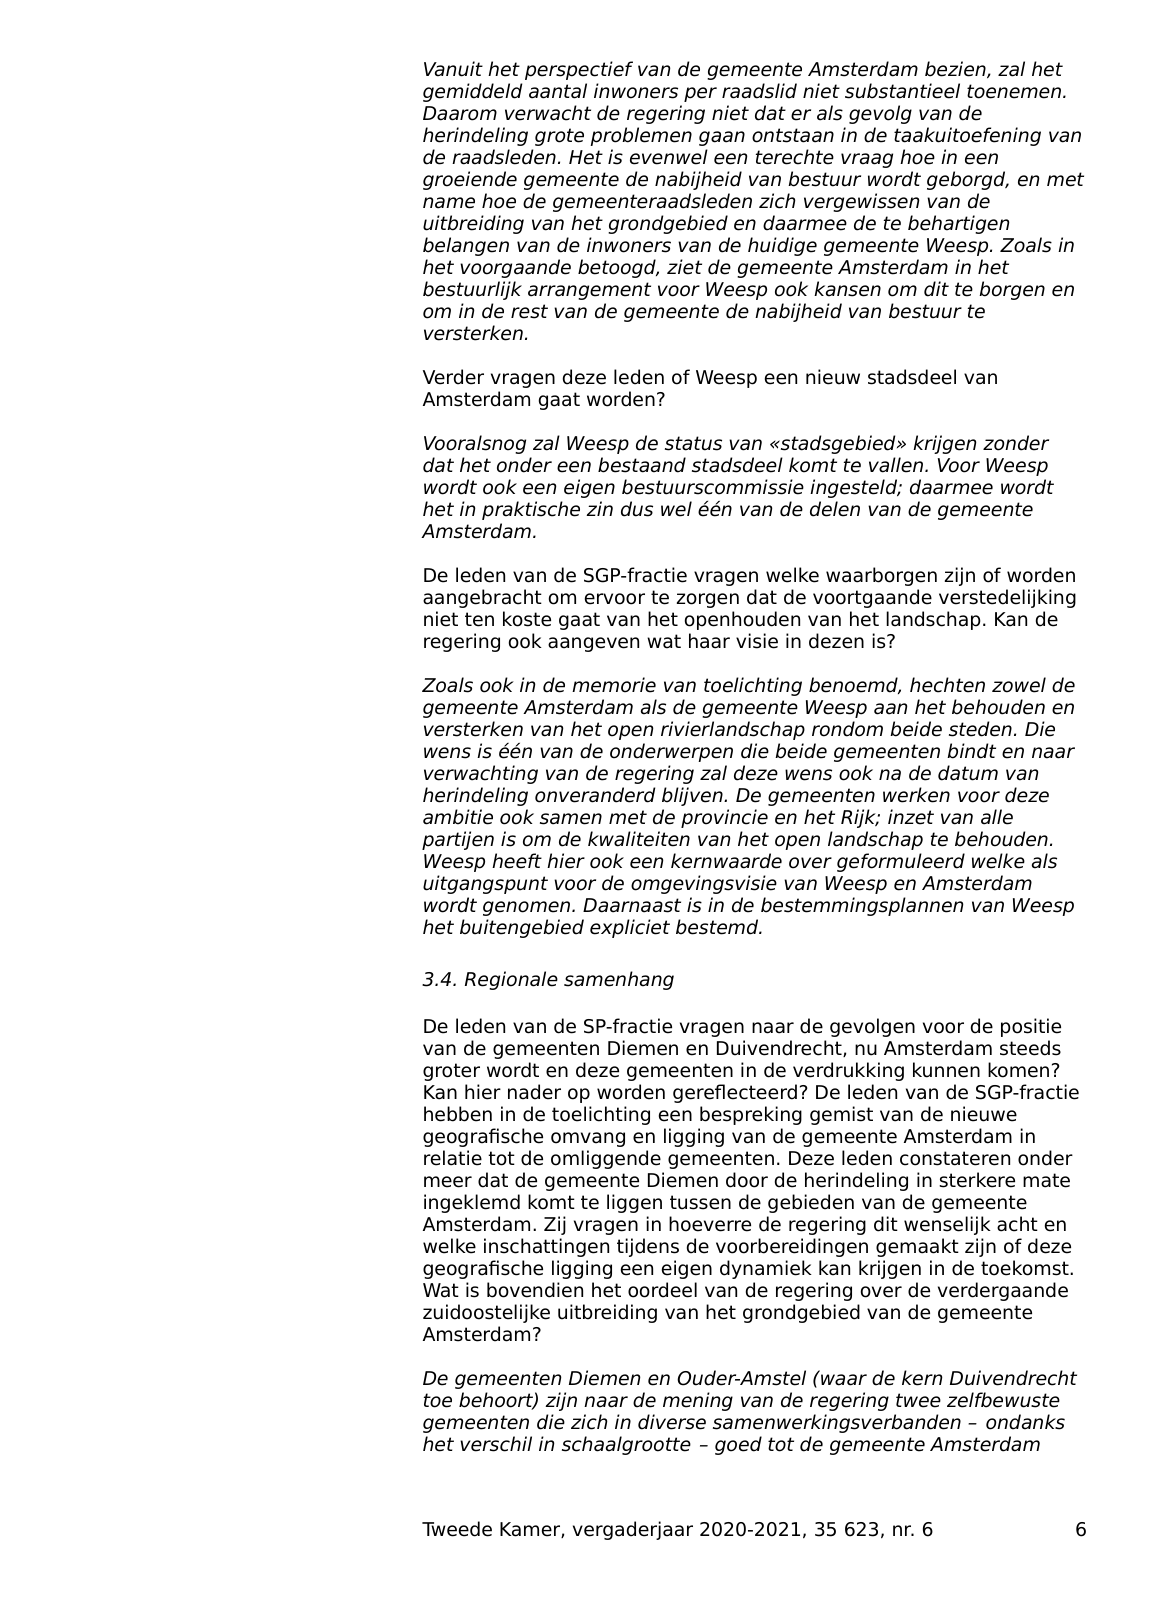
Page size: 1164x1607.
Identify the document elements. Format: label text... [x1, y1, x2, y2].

text De leden van de SP-fractie vragen naar de gevolgen voor de positie van de gemeenten Diemen en Duivendrecht, nu Amsterdam steeds groter wordt en deze gemeenten in de verdrukking kunnen komen? Kan hier nader op worden gereflecteerd? De leden van de SGP-fractie hebben in de toelichting een bespreking gemist van de nieuwe geografische omvang en ligging van de gemeente Amsterdam in relatie tot de omliggende gemeenten. Deze leden constateren onder meer dat de gemeente Diemen door de herindeling in sterkere mate ingeklemd komt te liggen tussen de gebieden van de gemeente Amsterdam. Zij vragen in hoeverre de regering dit wenselijk acht en welke inschattingen tijdens de voorbereidingen gemaakt zijn of deze geografische ligging een eigen dynamiek kan krijgen in de toekomst. Wat is bovendien het oordeel van de regering over de verdergaande zuidoostelijke uitbreiding van het grondgebied van de gemeente Amsterdam? [422, 1016, 1087, 1346]
text Vanuit het perspectief van de gemeente Amsterdam bezien, zal het gemiddeld aantal inwoners per raadslid niet substantieel toenemen. Daarom verwacht de regering niet dat er als gevolg van de herindeling grote problemen gaan ontstaan in de taakuitoefening van de raadsleden. Het is evenwel een terechte vraag hoe in een groeiende gemeente de nabijheid van bestuur wordt geborgd, en met name hoe de gemeenteraadsleden zich vergewissen van de uitbreiding van het grondgebied en daarmee de te behartigen belangen van de inwoners van de huidige gemeente Weesp. Zoals in het voorgaande betoogd, ziet de gemeente Amsterdam in het bestuurlijk arrangement voor Weesp ook kansen om dit te borgen en om in de rest van de gemeente de nabijheid van bestuur te versterken. [422, 59, 1087, 345]
text De gemeenten Diemen en Ouder-Amstel (waar de kern Duivendrecht toe behoort) zijn naar de mening van de regering twee zelfbewuste gemeenten die zich in diverse samenwerkingsverbanden – ondanks het verschil in schaalgrootte – goed tot de gemeente Amsterdam [422, 1368, 1087, 1456]
text Zoals ook in de memorie van toelichting benoemd, hechten zowel de gemeente Amsterdam als de gemeente Weesp aan het behouden en versterken van het open rivierlandschap rondom beide steden. Die wens is één van de onderwerpen die beide gemeenten bindt en naar verwachting van de regering zal deze wens ook na de datum van herindeling onveranderd blijven. De gemeenten werken voor deze ambitie ook samen met de provincie en het Rijk; inzet van alle partijen is om de kwaliteiten van het open landschap te behouden. Weesp heeft hier ook een kernwaarde over geformuleerd welke als uitgangspunt voor de omgevingsvisie van Weesp en Amsterdam wordt genomen. Daarnaast is in de bestemmingsplannen van Weesp het buitengebied expliciet bestemd. [422, 675, 1087, 939]
text De leden van de SGP-fractie vragen welke waarborgen zijn of worden aangebracht om ervoor te zorgen dat de voortgaande verstedelijking niet ten koste gaat van het openhouden van het landschap. Kan de regering ook aangeven wat haar visie in dezen is? [422, 565, 1087, 653]
text Verder vragen deze leden of Weesp een nieuw stadsdeel van Amsterdam gaat worden? [422, 367, 1087, 411]
subtitle 3.4. Regionale samenhang [422, 969, 1087, 991]
text Vooralsnog zal Weesp de status van «stadsgebied» krijgen zonder dat het onder een bestaand stadsdeel komt te vallen. Voor Weesp wordt ook een eigen bestuurscommissie ingesteld; daarmee wordt het in praktische zin dus wel één van de delen van de gemeente Amsterdam. [422, 433, 1087, 543]
